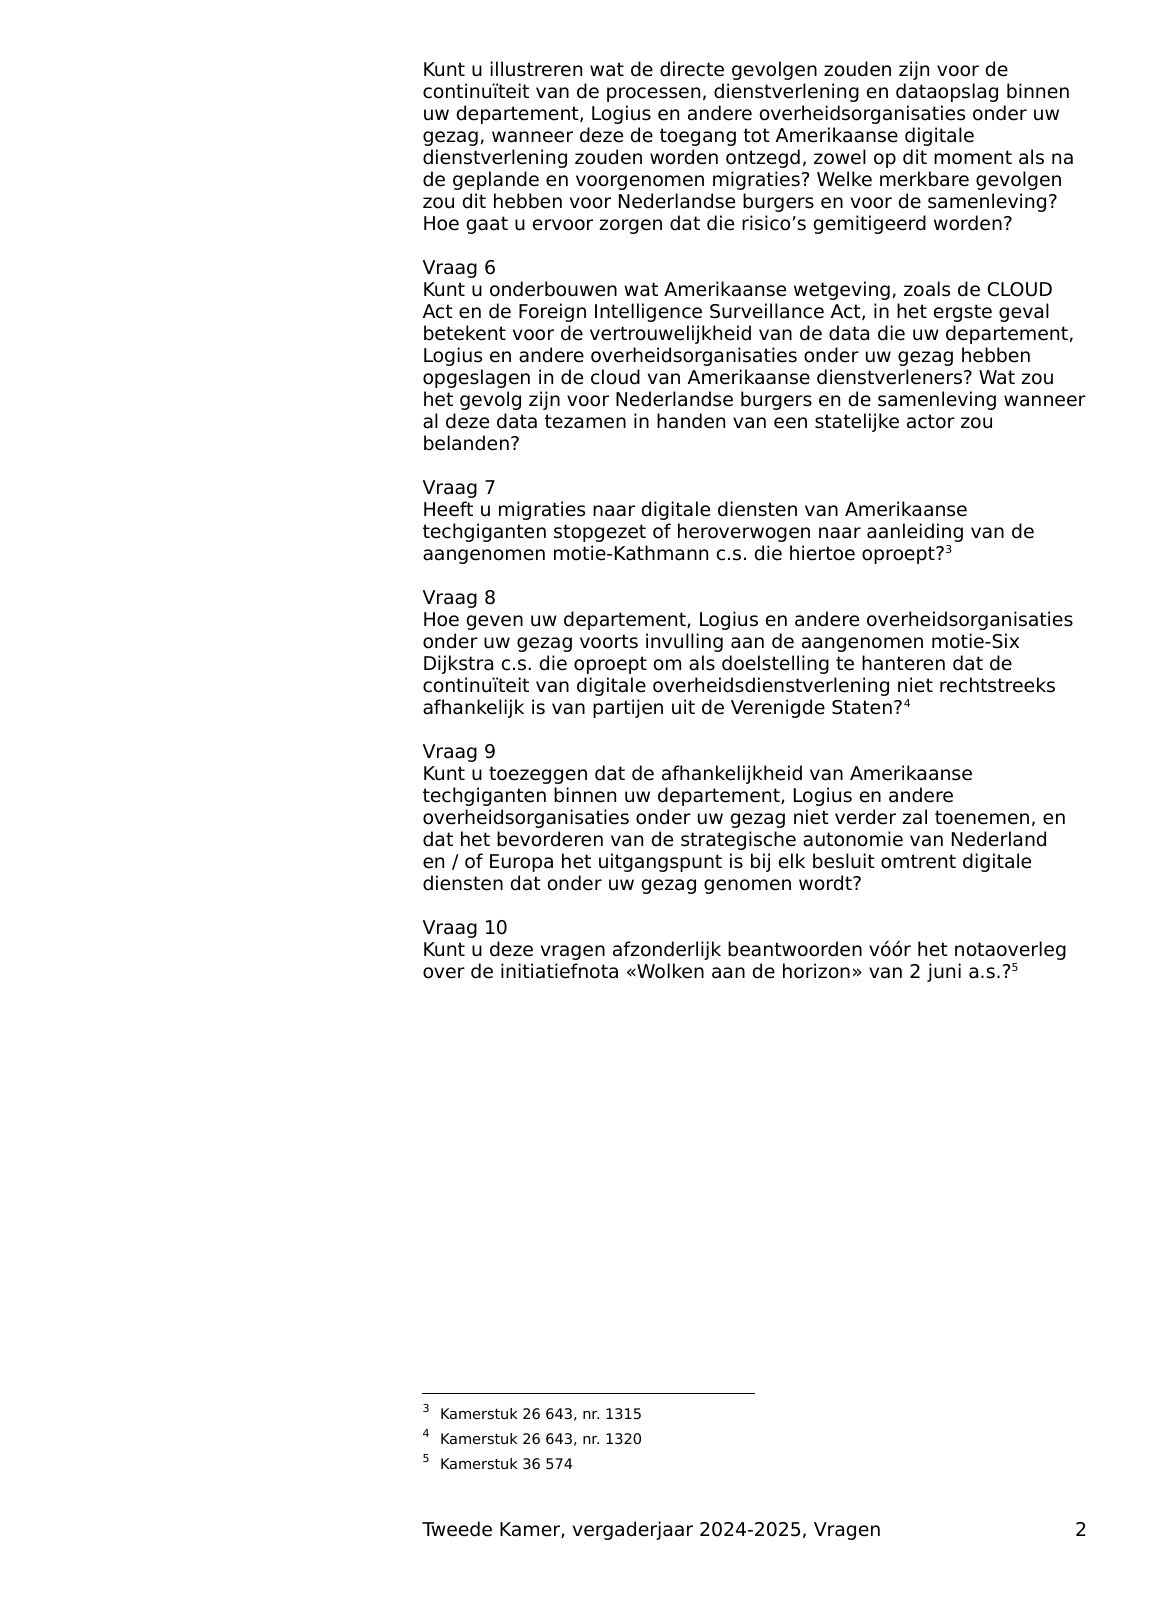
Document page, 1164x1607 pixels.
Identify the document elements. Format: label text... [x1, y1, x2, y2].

text Vraag 9 [422, 741, 1087, 763]
text Vraag 7 [422, 477, 1087, 499]
text Kamerstuk 36 574 [422, 1452, 1087, 1474]
text Vraag 8 [422, 587, 1087, 609]
text Vraag 10 [422, 917, 1087, 939]
text Kamerstuk 26 643, nr. 1320 [422, 1427, 1087, 1449]
text Kunt u toezeggen dat de afhankelijkheid van Amerikaanse techgiganten binnen uw departement, Logius en andere overheidsorganisaties onder uw gezag niet verder zal toenemen, en dat het bevorderen van de strategische autonomie van Nederland en / of Europa het uitgangspunt is bij elk besluit omtrent digitale diensten dat onder uw gezag genomen wordt? [422, 763, 1087, 895]
text Vraag 6 [422, 257, 1087, 279]
text Kunt u illustreren wat de directe gevolgen zouden zijn voor de continuïteit van de processen, dienstverlening en dataopslag binnen uw departement, Logius en andere overheidsorganisaties onder uw gezag, wanneer deze de toegang tot Amerikaanse digitale dienstverlening zouden worden ontzegd, zowel op dit moment als na de geplande en voorgenomen migraties? Welke merkbare gevolgen zou dit hebben voor Nederlandse burgers en voor de samenleving? Hoe gaat u ervoor zorgen dat die risico’s gemitigeerd worden? [422, 59, 1087, 235]
text Heeft u migraties naar digitale diensten van Amerikaanse techgiganten stopgezet of heroverwogen naar aanleiding van de aangenomen motie-Kathmann c.s. die hiertoe oproept? [422, 499, 1087, 565]
text Hoe geven uw departement, Logius en andere overheidsorganisaties onder uw gezag voorts invulling aan de aangenomen motie-Six Dijkstra c.s. die oproept om als doelstelling te hanteren dat de continuïteit van digitale overheidsdienstverlening niet rechtstreeks afhankelijk is van partijen uit de Verenigde Staten? [422, 609, 1087, 719]
text Kunt u onderbouwen wat Amerikaanse wetgeving, zoals de CLOUD Act en de Foreign Intelligence Surveillance Act, in het ergste geval betekent voor de vertrouwelijkheid van de data die uw departement, Logius en andere overheidsorganisaties onder uw gezag hebben opgeslagen in de cloud van Amerikaanse dienstverleners? Wat zou het gevolg zijn voor Nederlandse burgers en de samenleving wanneer al deze data tezamen in handen van een statelijke actor zou belanden? [422, 279, 1087, 455]
text Kamerstuk 26 643, nr. 1315 [422, 1402, 1087, 1424]
text Kunt u deze vragen afzonderlijk beantwoorden vóór het notaoverleg over de initiatiefnota «Wolken aan de horizon» van 2 juni a.s.? [422, 939, 1087, 983]
